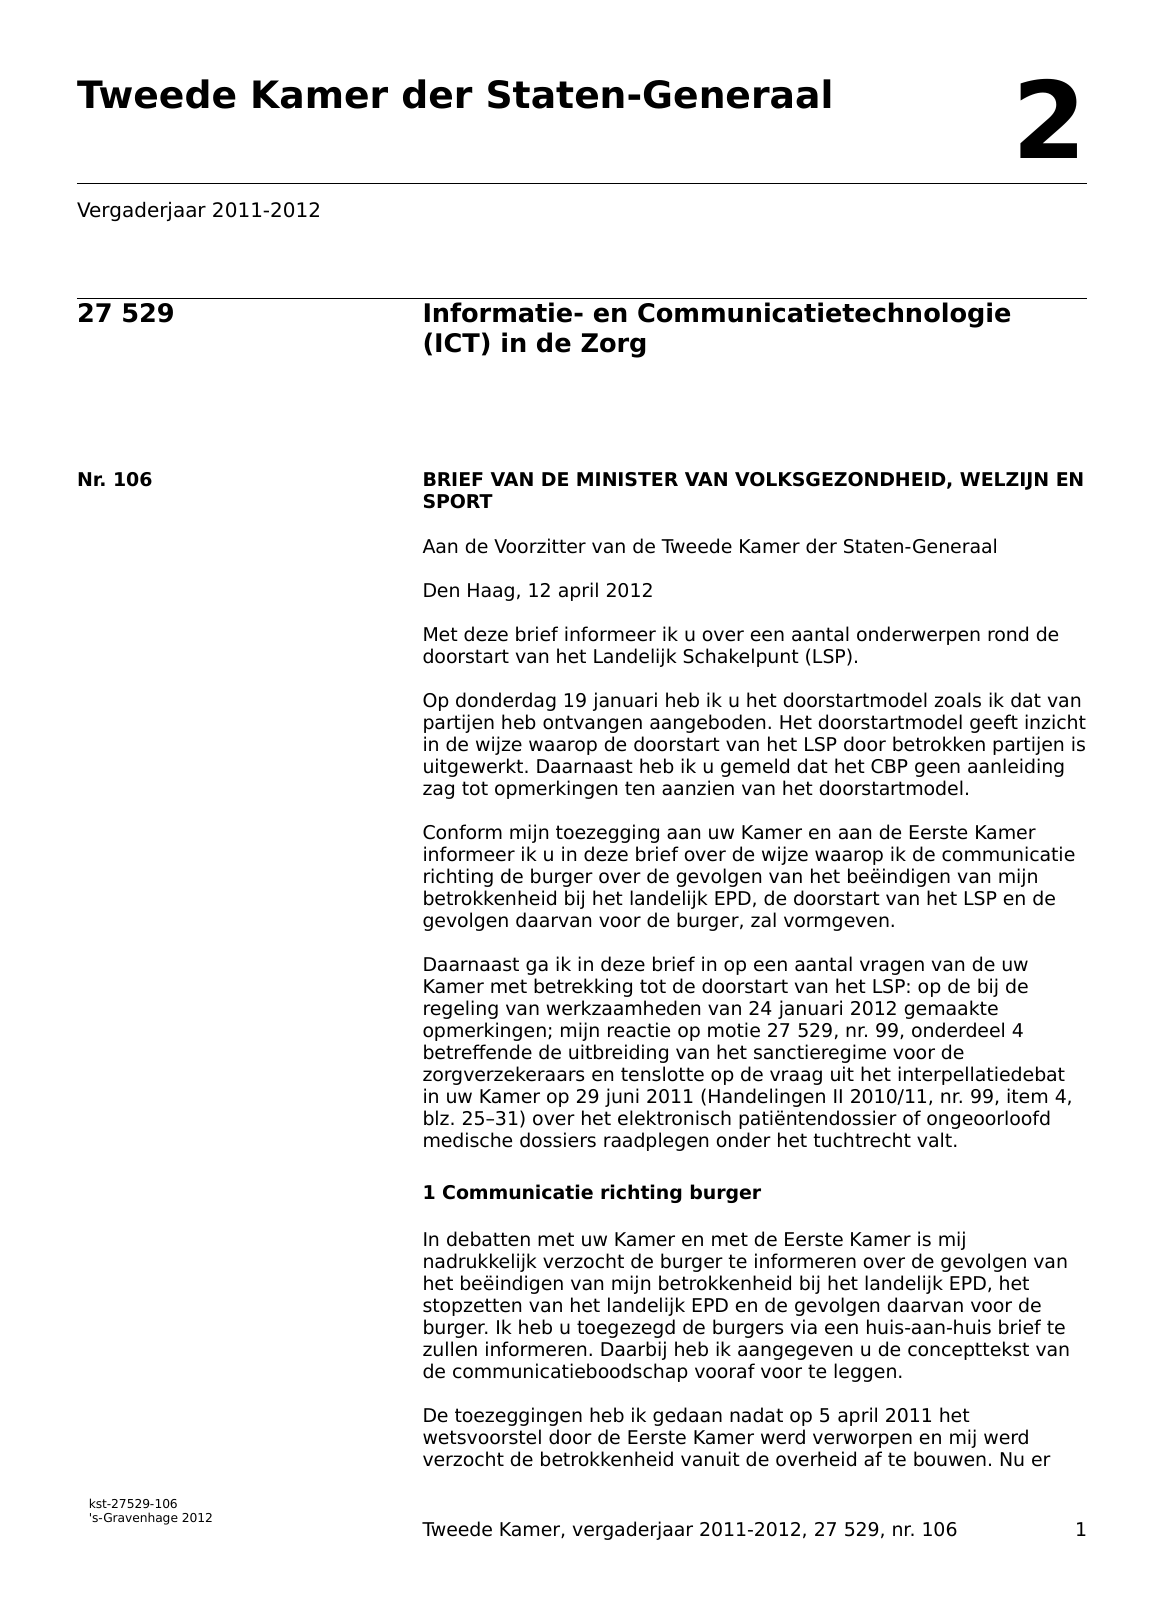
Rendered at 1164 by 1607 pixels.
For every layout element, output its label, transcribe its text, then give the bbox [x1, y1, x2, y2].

table_header 2 [886, 59, 1087, 183]
text In debatten met uw Kamer en met de Eerste Kamer is mij nadrukkelijk verzocht de burger te informeren over de gevolgen van het beëindigen van mijn betrokkenheid bij het landelijk EPD, het stopzetten van het landelijk EPD en de gevolgen daarvan voor de burger. Ik heb u toegezegd de burgers via een huis-aan-huis brief te zullen informeren. Daarbij heb ik aangegeven u de concepttekst van de communicatieboodschap vooraf voor te leggen. [422, 1229, 1087, 1383]
subtitle Nr. 106 BRIEF VAN DE MINISTER VAN VOLKSGEZONDHEID, WELZIJN EN SPORT [77, 469, 1087, 513]
subtitle 1 Communicatie richting burger [422, 1182, 1087, 1204]
table_header Tweede Kamer der Staten-Generaal [77, 59, 886, 183]
text 's-Gravenhage 2012 [88, 1511, 323, 1525]
text Den Haag, 12 april 2012 [422, 580, 1087, 602]
text Conform mijn toezegging aan uw Kamer en aan de Eerste Kamer informeer ik u in deze brief over de wijze waarop ik de communicatie richting de burger over de gevolgen van het beëindigen van mijn betrokkenheid bij het landelijk EPD, de doorstart van het LSP en de gevolgen daarvan voor de burger, zal vormgeven. [422, 822, 1087, 932]
table_cell Vergaderjaar 2011-2012 [77, 184, 1087, 298]
text Aan de Voorzitter van de Tweede Kamer der Staten-Generaal [422, 536, 1087, 557]
text Op donderdag 19 januari heb ik u het doorstartmodel zoals ik dat van partijen heb ontvangen aangeboden. Het doorstartmodel geeft inzicht in de wijze waarop de doorstart van het LSP door betrokken partijen is uitgewerkt. Daarnaast heb ik u gemeld dat het CBP geen aanleiding zag tot opmerkingen ten aanzien van het doorstartmodel. [422, 690, 1087, 800]
text De toezeggingen heb ik gedaan nadat op 5 april 2011 het wetsvoorstel door de Eerste Kamer werd verworpen en mij werd verzocht de betrokkenheid vanuit de overheid af te bouwen. Nu er [422, 1405, 1087, 1471]
text Met deze brief informeer ik u over een aantal onderwerpen rond de doorstart van het Landelijk Schakelpunt (LSP). [422, 624, 1087, 668]
subtitle 27 529 Informatie- en Communicatietechnologie (ICT) in de Zorg [77, 299, 1087, 358]
text kst-27529-106 [88, 1497, 323, 1511]
text Daarnaast ga ik in deze brief in op een aantal vragen van de uw Kamer met betrekking tot de doorstart van het LSP: op de bij de regeling van werkzaamheden van 24 januari 2012 gemaakte opmerkingen; mijn reactie op motie 27 529, nr. 99, onderdeel 4 betreffende de uitbreiding van het sanctieregime voor de zorgverzekeraars en tenslotte op de vraag uit het interpellatiedebat in uw Kamer op 29 juni 2011 (Handelingen II 2010/11, nr. 99, item 4, blz. 25–31) over het elektronisch patiëntendossier of ongeoorloofd medische dossiers raadplegen onder het tuchtrecht valt. [422, 954, 1087, 1152]
